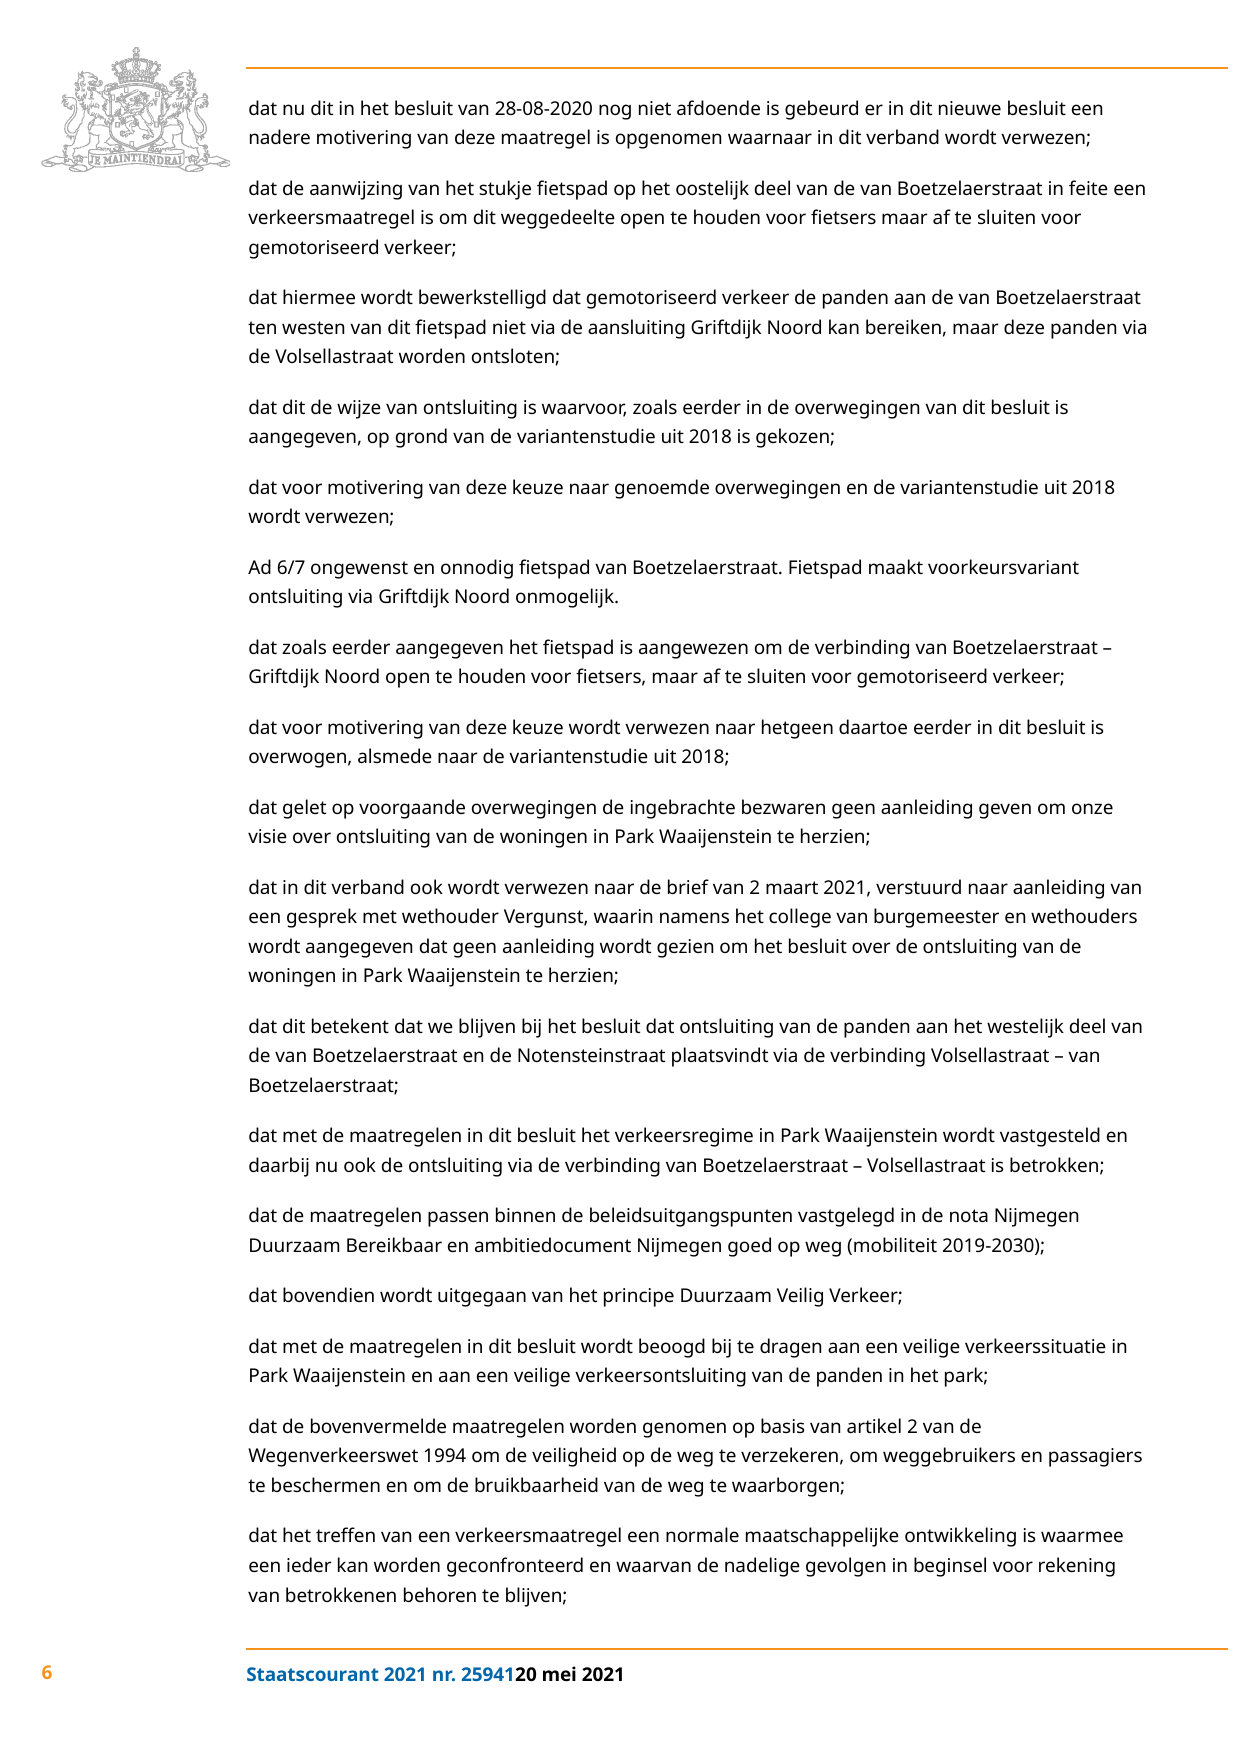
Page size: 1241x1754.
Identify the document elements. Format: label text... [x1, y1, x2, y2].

text dat voor motivering van deze keuze naar genoemde overwegingen en de variantenstudie uit 2018 wordt verwezen; [248, 474, 1152, 529]
text dat de aanwijzing van het stukje fietspad op het oostelijk deel van de van Boetzelaerstraat in feite een verkeersmaatregel is om dit weggedeelte open te houden voor fietsers maar af te sluiten voor gemotoriseerd verkeer; [248, 175, 1152, 260]
text dat gelet op voorgaande overwegingen de ingebrachte bezwaren geen aanleiding geven om onze visie over ontsluiting van de woningen in Park Waaijenstein te herzien; [248, 794, 1152, 849]
text dat in dit verband ook wordt verwezen naar de brief van 2 maart 2021, verstuurd naar aanleiding van een gesprek met wethouder Vergunst, waarin namens het college van burgemeester en wethouders wordt aangegeven dat geen aanleiding wordt gezien om het besluit over de ontsluiting van de woningen in Park Waaijenstein te herzien; [248, 874, 1152, 988]
text dat de bovenvermelde maatregelen worden genomen op basis van artikel 2 van de Wegenverkeerswet 1994 om de veiligheid op de weg te verzekeren, om weggebruikers en passagiers te beschermen en om de bruikbaarheid van de weg te waarborgen; [248, 1413, 1152, 1498]
text dat dit betekent dat we blijven bij het besluit dat ontsluiting van de panden aan het westelijk deel van de van Boetzelaerstraat en de Notensteinstraat plaatsvindt via de verbinding Volsellastraat – van Boetzelaerstraat; [248, 1013, 1152, 1098]
text dat hiermee wordt bewerkstelligd dat gemotoriseerd verkeer de panden aan de van Boetzelaerstraat ten westen van dit fietspad niet via de aansluiting Griftdijk Noord kan bereiken, maar deze panden via de Volsellastraat worden ontsloten; [248, 284, 1152, 369]
text dat bovendien wordt uitgegaan van het principe Duurzaam Veilig Verkeer; [248, 1283, 1152, 1308]
text dat voor motivering van deze keuze wordt verwezen naar hetgeen daartoe eerder in dit besluit is overwogen, alsmede naar de variantenstudie uit 2018; [248, 714, 1152, 769]
text dat nu dit in het besluit van 28-08-2020 nog niet afdoende is gebeurd er in dit nieuwe besluit een nadere motivering van deze maatregel is opgenomen waarnaar in dit verband wordt verwezen; [248, 95, 1152, 150]
text Ad 6/7 ongewenst en onnodig fietspad van Boetzelaerstraat. Fietspad maakt voorkeursvariant ontsluiting via Griftdijk Noord onmogelijk. [248, 554, 1152, 609]
text dat zoals eerder aangegeven het fietspad is aangewezen om de verbinding van Boetzelaerstraat – Griftdijk Noord open te houden voor fietsers, maar af te sluiten voor gemotoriseerd verkeer; [248, 634, 1152, 689]
text dat de maatregelen passen binnen de beleidsuitgangspunten vastgelegd in de nota Nijmegen Duurzaam Bereikbaar en ambitiedocument Nijmegen goed op weg (mobiliteit 2019-2030); [248, 1203, 1152, 1258]
text dat met de maatregelen in dit besluit wordt beoogd bij te dragen aan een veilige verkeerssituatie in Park Waaijenstein en aan een veilige verkeersontsluiting van de panden in het park; [248, 1333, 1152, 1388]
picture [41, 47, 231, 172]
text dat het treffen van een verkeersmaatregel een normale maatschappelijke ontwikkeling is waarmee een ieder kan worden geconfronteerd en waarvan de nadelige gevolgen in beginsel voor rekening van betrokkenen behoren te blijven; [248, 1523, 1152, 1608]
text dat dit de wijze van ontsluiting is waarvoor, zoals eerder in de overwegingen van dit besluit is aangegeven, op grond van de variantenstudie uit 2018 is gekozen; [248, 394, 1152, 449]
text dat met de maatregelen in dit besluit het verkeersregime in Park Waaijenstein wordt vastgesteld en daarbij nu ook de ontsluiting via de verbinding van Boetzelaerstraat – Volsellastraat is betrokken; [248, 1123, 1152, 1178]
